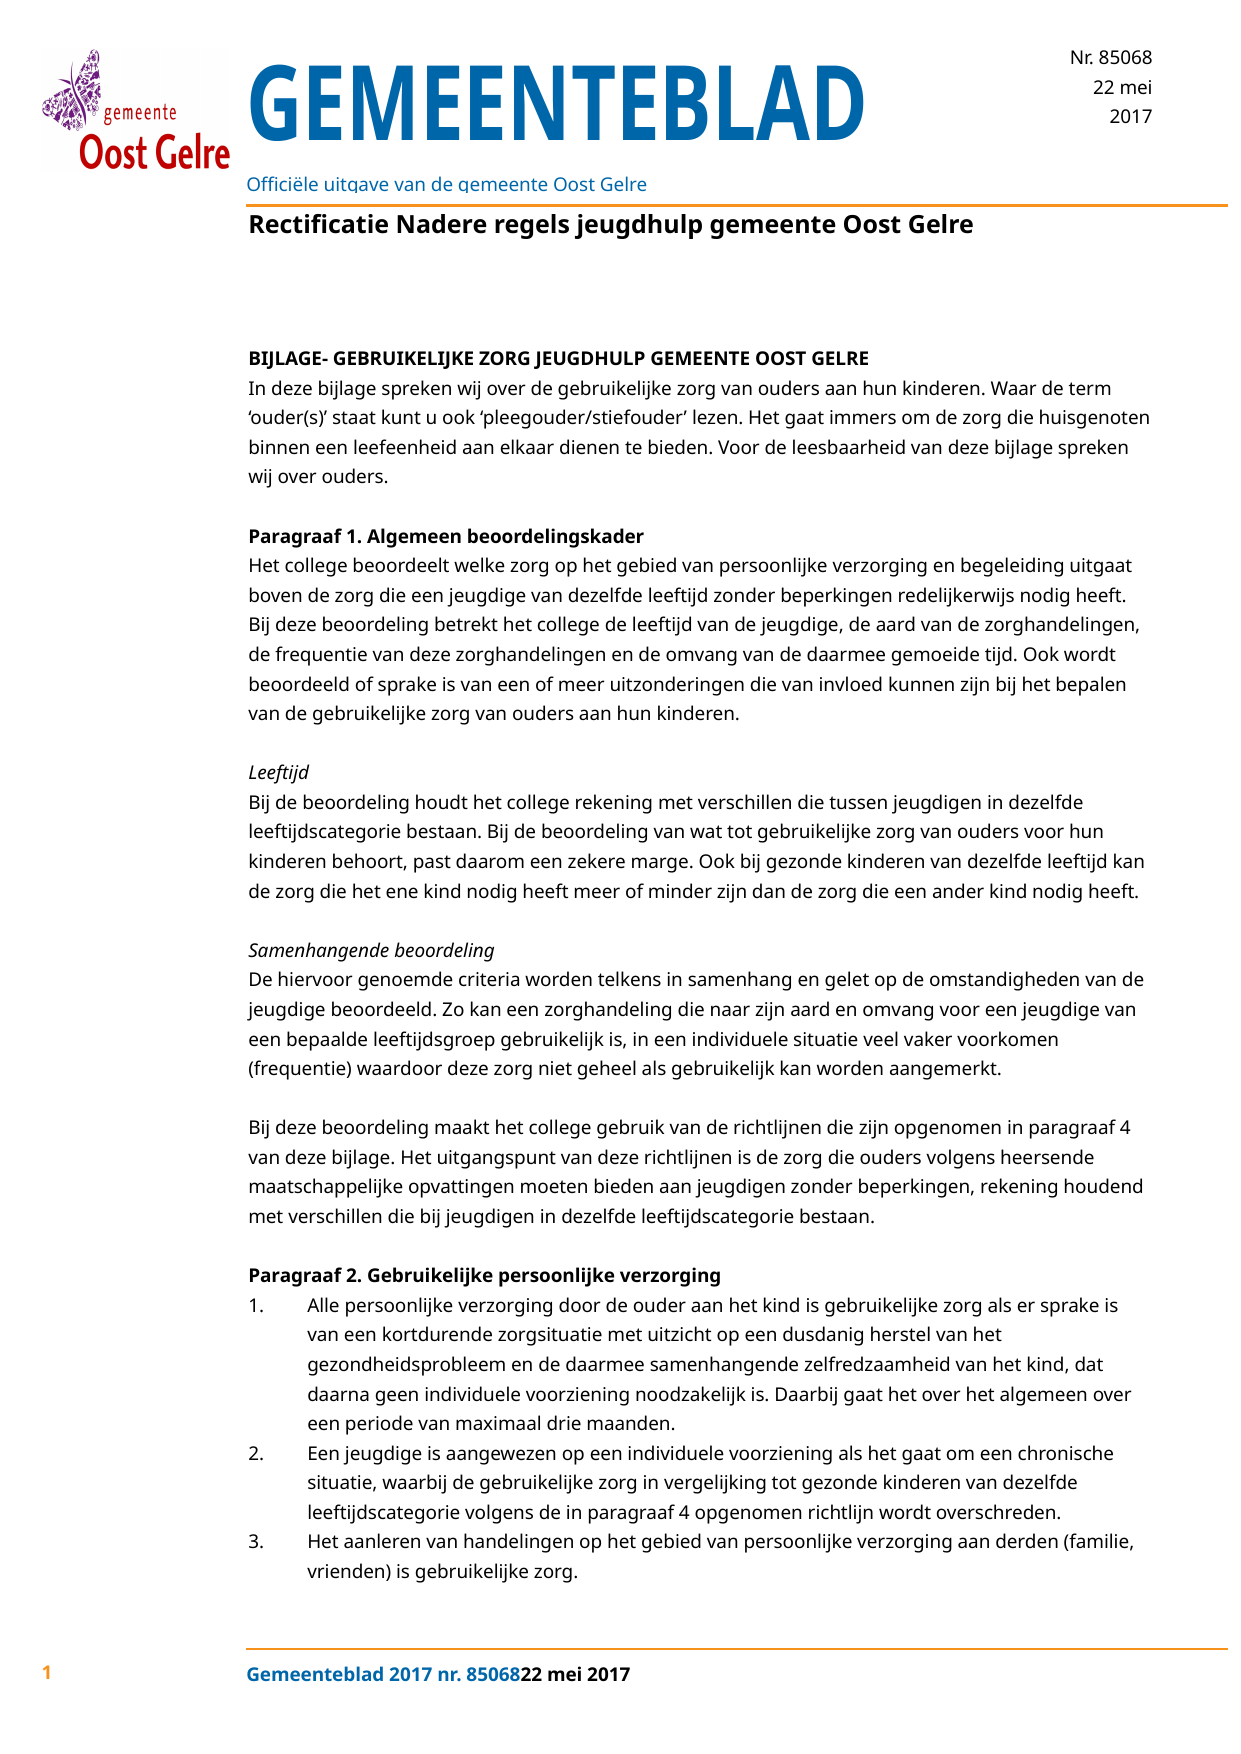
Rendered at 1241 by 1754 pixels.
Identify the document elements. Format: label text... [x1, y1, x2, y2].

text BIJLAGE- GEBRUIKELIJKE ZORG JEUGDHULP GEMEENTE OOST GELRE [248, 345, 1152, 371]
text Paragraaf 1. Algemeen beoordelingskader [248, 523, 1152, 548]
text Bij deze beoordeling maakt het college gebruik van de richtlijnen die zijn opgenomen in paragraaf 4 van deze bijlage. Het uitgangspunt van deze richtlijnen is de zorg die ouders volgens heersende maatschappelijke opvattingen moeten bieden aan jeugdigen zonder beperkingen, rekening houdend met verschillen die bij jeugdigen in dezelfde leeftijdscategorie bestaan. [248, 1114, 1152, 1229]
text Leeftijd [248, 759, 1152, 785]
list Alle persoonlijke verzorging door de ouder aan het kind is gebruikelijke zorg als er sprake is van een kortdurende zorgsituatie met uitzicht op een dusdanig herstel van het gezondheidsprobleem en de daarmee samenhangende zelfredzaamheid van het kind, dat daarna geen individuele voorziening noodzakelijk is. Daarbij gaat het over het algemeen over een periode van maximaal drie maanden. [248, 1292, 1152, 1436]
text In deze bijlage spreken wij over de gebruikelijke zorg van ouders aan hun kinderen. Waar de term ‘ouder(s)’ staat kunt u ook ‘pleegouder/stiefouder’ lezen. Het gaat immers om de zorg die huisgenoten binnen een leefeenheid aan elkaar dienen te bieden. Voor de leesbaarheid van deze bijlage spreken wij over ouders. [248, 375, 1152, 489]
text De hiervoor genoemde criteria worden telkens in samenhang en gelet op de omstandigheden van de jeugdige beoordeeld. Zo kan een zorghandeling die naar zijn aard en omvang voor een jeugdige van een bepaalde leeftijdsgroep gebruikelijk is, in een individuele situatie veel vaker voorkomen (frequentie) waardoor deze zorg niet geheel als gebruikelijk kan worden aangemerkt. [248, 967, 1152, 1081]
text Rectificatie Nadere regels jeugdhulp gemeente Oost Gelre [248, 207, 1152, 241]
text Bij de beoordeling houdt het college rekening met verschillen die tussen jeugdigen in dezelfde leeftijdscategorie bestaan. Bij de beoordeling van wat tot gebruikelijke zorg van ouders voor hun kinderen behoort, past daarom een zekere marge. Ook bij gezonde kinderen van dezelfde leeftijd kan de zorg die het ene kind nodig heeft meer of minder zijn dan de zorg die een ander kind nodig heeft. [248, 789, 1152, 903]
picture [41, 47, 231, 172]
list Een jeugdige is aangewezen op een individuele voorziening als het gaat om een chronische situatie, waarbij de gebruikelijke zorg in vergelijking tot gezonde kinderen van dezelfde leeftijdscategorie volgens de in paragraaf 4 opgenomen richtlijn wordt overschreden. [248, 1440, 1152, 1525]
text Het college beoordeelt welke zorg op het gebied van persoonlijke verzorging en begeleiding uitgaat boven de zorg die een jeugdige van dezelfde leeftijd zonder beperkingen redelijkerwijs nodig heeft. Bij deze beoordeling betrekt het college de leeftijd van de jeugdige, de aard van de zorghandelingen, de frequentie van deze zorghandelingen en de omvang van de daarmee gemoeide tijd. Ook wordt beoordeeld of sprake is van een of meer uitzonderingen die van invloed kunnen zijn bij het bepalen van de gebruikelijke zorg van ouders aan hun kinderen. [248, 552, 1152, 726]
text Samenhangende beoordeling [248, 937, 1152, 963]
list Het aanleren van handelingen op het gebied van persoonlijke verzorging aan derden (familie, vrienden) is gebruikelijke zorg. [248, 1529, 1152, 1584]
text Paragraaf 2. Gebruikelijke persoonlijke verzorging [248, 1262, 1152, 1288]
